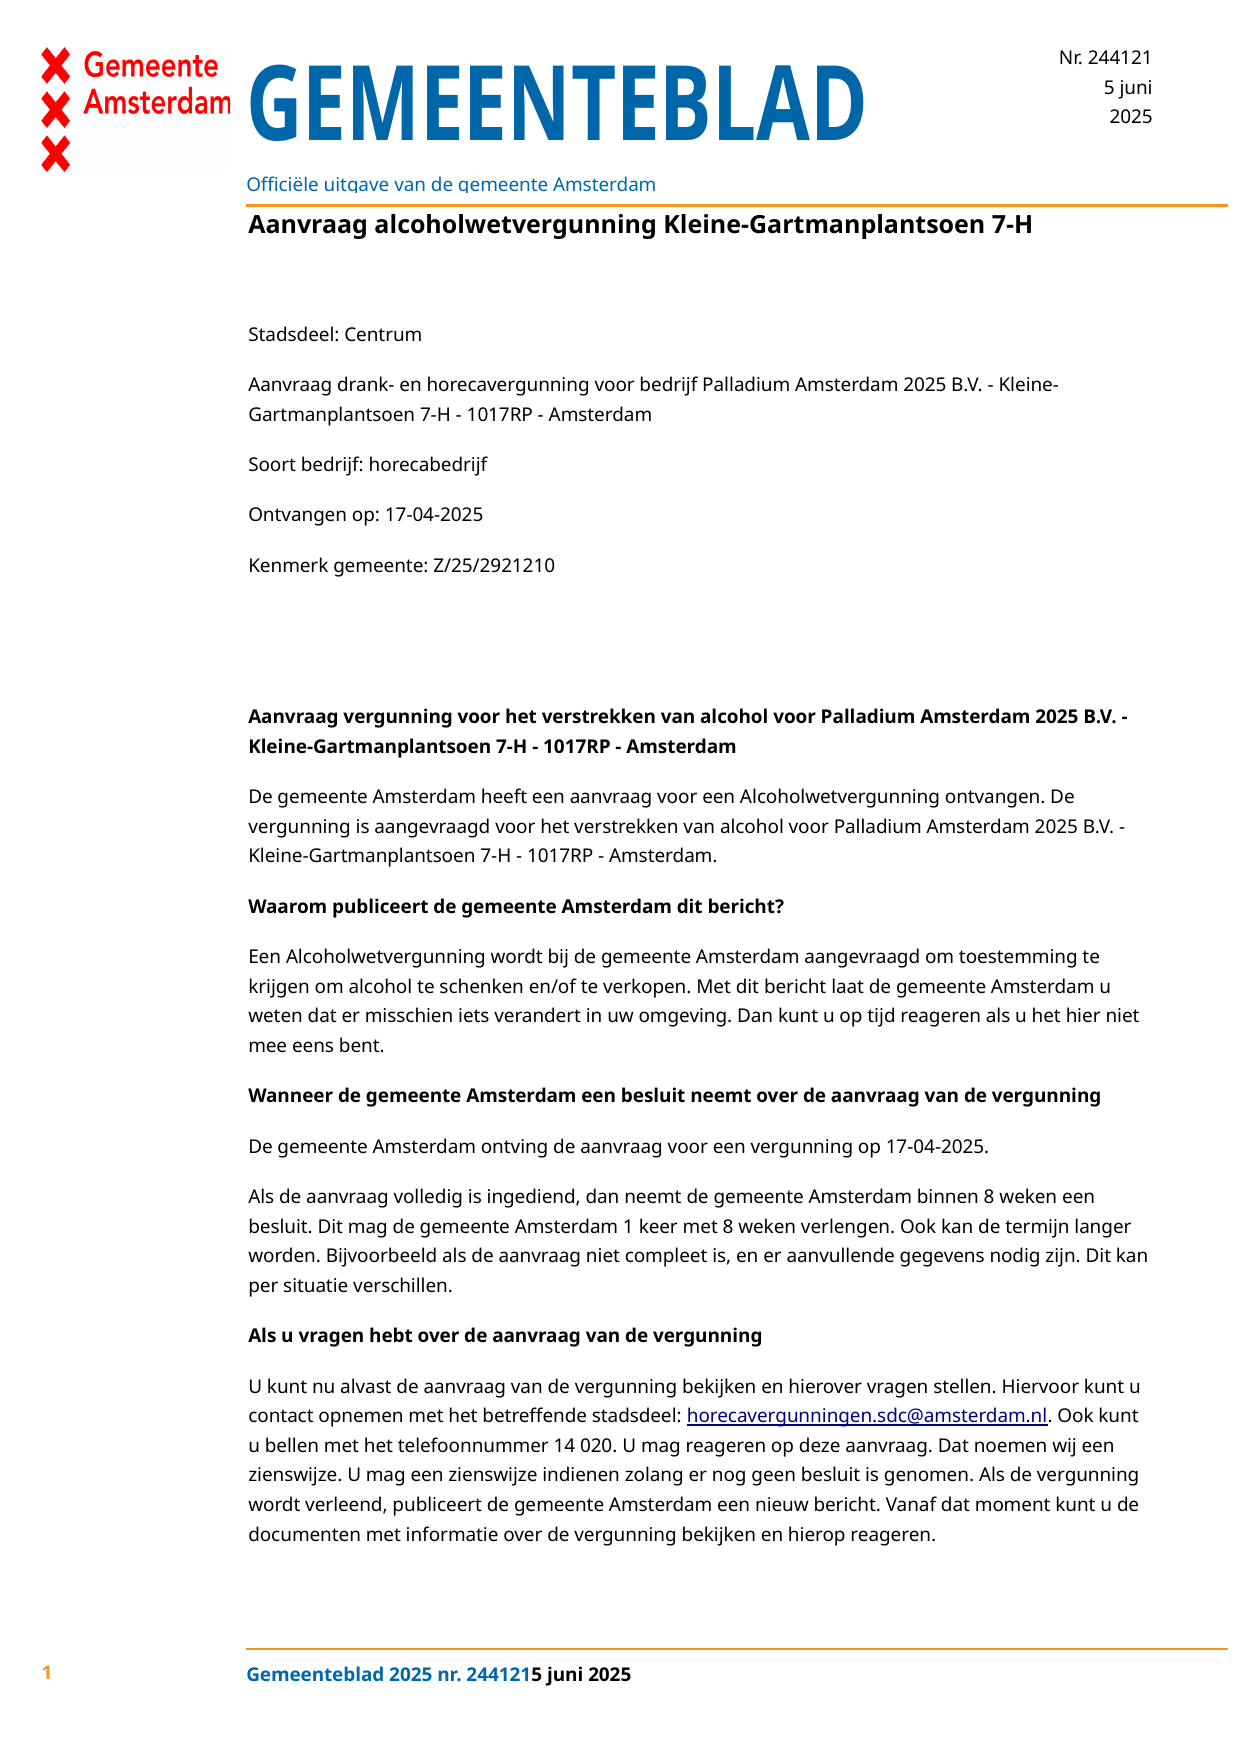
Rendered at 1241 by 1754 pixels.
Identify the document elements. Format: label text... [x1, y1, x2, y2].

text Ontvangen op: 17-04-2025 [248, 502, 1152, 527]
text Stadsdeel: Centrum [248, 321, 1152, 346]
text Een Alcoholwetvergunning wordt bij de gemeente Amsterdam aangevraagd om toestemming te krijgen om alcohol te schenken en/of te verkopen. Met dit bericht laat de gemeente Amsterdam u weten dat er misschien iets verandert in uw omgeving. Dan kunt u op tijd reageren als u het hier niet mee eens bent. [248, 943, 1152, 1058]
text De gemeente Amsterdam heeft een aanvraag voor een Alcoholwetvergunning ontvangen. De vergunning is aangevraagd voor het verstrekken van alcohol voor Palladium Amsterdam 2025 B.V. - Kleine-Gartmanplantsoen 7-H - 1017RP - Amsterdam. [248, 783, 1152, 868]
text De gemeente Amsterdam ontving de aanvraag voor een vergunning op 17-04-2025. [248, 1133, 1152, 1158]
text Soort bedrijf: horecabedrijf [248, 451, 1152, 477]
text Als u vragen hebt over de aanvraag van de vergunning [248, 1322, 1152, 1348]
text Wanneer de gemeente Amsterdam een besluit neemt over de aanvraag van de vergunning [248, 1082, 1152, 1108]
picture [41, 47, 231, 172]
text Kenmerk gemeente: Z/25/2921210 [248, 552, 1152, 578]
text Waarom publiceert de gemeente Amsterdam dit bericht? [248, 893, 1152, 918]
text Als de aanvraag volledig is ingediend, dan neemt de gemeente Amsterdam binnen 8 weken een besluit. Dit mag de gemeente Amsterdam 1 keer met 8 weken verlengen. Ook kan de termijn langer worden. Bijvoorbeeld als de aanvraag niet compleet is, en er aanvullende gegevens nodig zijn. Dit kan per situatie verschillen. [248, 1183, 1152, 1298]
text Aanvraag alcoholwetvergunning Kleine-Gartmanplantsoen 7-H [248, 207, 1152, 241]
text Aanvraag drank- en horecavergunning voor bedrijf Palladium Amsterdam 2025 B.V. - Kleine-Gartmanplantsoen 7-H - 1017RP - Amsterdam [248, 371, 1152, 426]
text U kunt nu alvast de aanvraag van de vergunning bekijken en hierover vragen stellen. Hiervoor kunt u contact opnemen met het betreffende stadsdeel: horecavergunningen.sdc@amsterdam.nl. Ook kunt u bellen met het telefoonnummer 14 020. U mag reageren op deze aanvraag. Dat noemen wij een zienswijze. U mag een zienswijze indienen zolang er nog geen besluit is genomen. Als de vergunning wordt verleend, publiceert de gemeente Amsterdam een nieuw bericht. Vanaf dat moment kunt u de documenten met informatie over de vergunning bekijken en hierop reageren. [248, 1373, 1152, 1546]
text Aanvraag vergunning voor het verstrekken van alcohol voor Palladium Amsterdam 2025 B.V. - Kleine-Gartmanplantsoen 7-H - 1017RP - Amsterdam [248, 703, 1152, 758]
